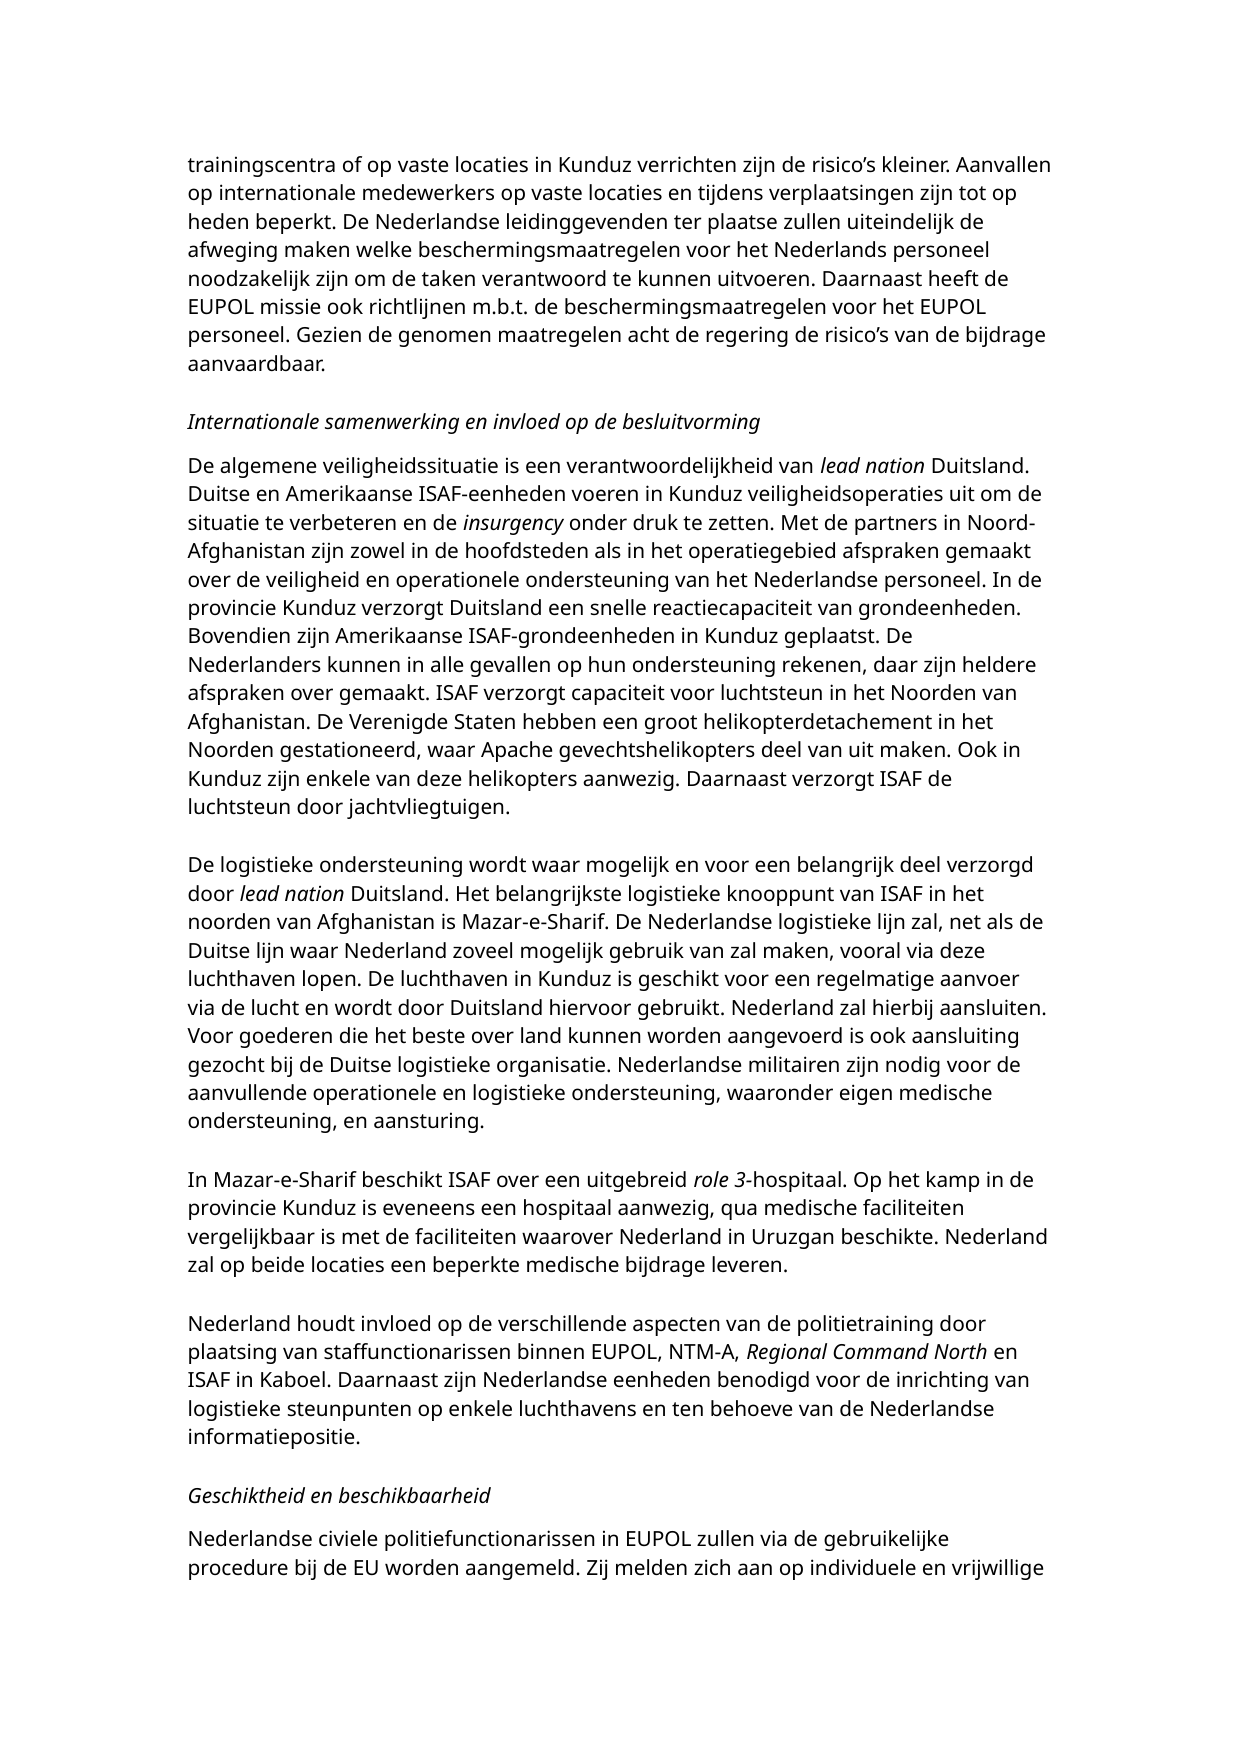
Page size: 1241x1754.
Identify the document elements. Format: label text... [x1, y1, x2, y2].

text Geschiktheid en beschikbaarheid [187, 1481, 1053, 1509]
text trainingscentra of op vaste locaties in Kunduz verrichten zijn de risico’s kleiner. Aanvallen op internationale medewerkers op vaste locaties en tijdens verplaatsingen zijn tot op heden beperkt. De Nederlandse leidinggevenden ter plaatse zullen uiteindelijk de afweging maken welke beschermingsmaatregelen voor het Nederlands personeel noodzakelijk zijn om de taken verantwoord te kunnen uitvoeren. Daarnaast heeft de EUPOL missie ook richtlijnen m.b.t. de beschermingsmaatregelen voor het EUPOL personeel. Gezien de genomen maatregelen acht de regering de risico’s van de bijdrage aanvaardbaar. [187, 150, 1053, 377]
text In Mazar-e-Sharif beschikt ISAF over een uitgebreid role 3-hospitaal. Op het kamp in de provincie Kunduz is eveneens een hospitaal aanwezig, qua medische faciliteiten vergelijkbaar is met de faciliteiten waarover Nederland in Uruzgan beschikte. Nederland zal op beide locaties een beperkte medische bijdrage leveren. [187, 1165, 1053, 1279]
text Nederland houdt invloed op de verschillende aspecten van de politietraining door plaatsing van staffunctionarissen binnen EUPOL, NTM-A, Regional Command North en ISAF in Kaboel. Daarnaast zijn Nederlandse eenheden benodigd voor de inrichting van logistieke steunpunten op enkele luchthavens en ten behoeve van de Nederlandse informatiepositie. [187, 1309, 1053, 1451]
text Nederlandse civiele politiefunctionarissen in EUPOL zullen via de gebruikelijke procedure bij de EU worden aangemeld. Zij melden zich aan op individuele en vrijwillige [187, 1524, 1053, 1581]
text De logistieke ondersteuning wordt waar mogelijk en voor een belangrijk deel verzorgd door lead nation Duitsland. Het belangrijkste logistieke knooppunt van ISAF in het noorden van Afghanistan is Mazar-e-Sharif. De Nederlandse logistieke lijn zal, net als de Duitse lijn waar Nederland zoveel mogelijk gebruik van zal maken, vooral via deze luchthaven lopen. De luchthaven in Kunduz is geschikt voor een regelmatige aanvoer via de lucht en wordt door Duitsland hiervoor gebruikt. Nederland zal hierbij aansluiten. Voor goederen die het beste over land kunnen worden aangevoerd is ook aansluiting gezocht bij de Duitse logistieke organisatie. Nederlandse militairen zijn nodig voor de aanvullende operationele en logistieke ondersteuning, waaronder eigen medische ondersteuning, en aansturing. [187, 851, 1053, 1135]
text Internationale samenwerking en invloed op de besluitvorming [187, 407, 1053, 436]
text De algemene veiligheidssituatie is een verantwoordelijkheid van lead nation Duitsland. Duitse en Amerikaanse ISAF-eenheden voeren in Kunduz veiligheidsoperaties uit om de situatie te verbeteren en de insurgency onder druk te zetten. Met de partners in Noord-Afghanistan zijn zowel in de hoofdsteden als in het operatiegebied afspraken gemaakt over de veiligheid en operationele ondersteuning van het Nederlandse personeel. In de provincie Kunduz verzorgt Duitsland een snelle reactiecapaciteit van grondeenheden. Bovendien zijn Amerikaanse ISAF-grondeenheden in Kunduz geplaatst. De Nederlanders kunnen in alle gevallen op hun ondersteuning rekenen, daar zijn heldere afspraken over gemaakt. ISAF verzorgt capaciteit voor luchtsteun in het Noorden van Afghanistan. De Verenigde Staten hebben een groot helikopterdetachement in het Noorden gestationeerd, waar Apache gevechtshelikopters deel van uit maken. Ook in Kunduz zijn enkele van deze helikopters aanwezig. Daarnaast verzorgt ISAF de luchtsteun door jachtvliegtuigen. [187, 451, 1053, 821]
